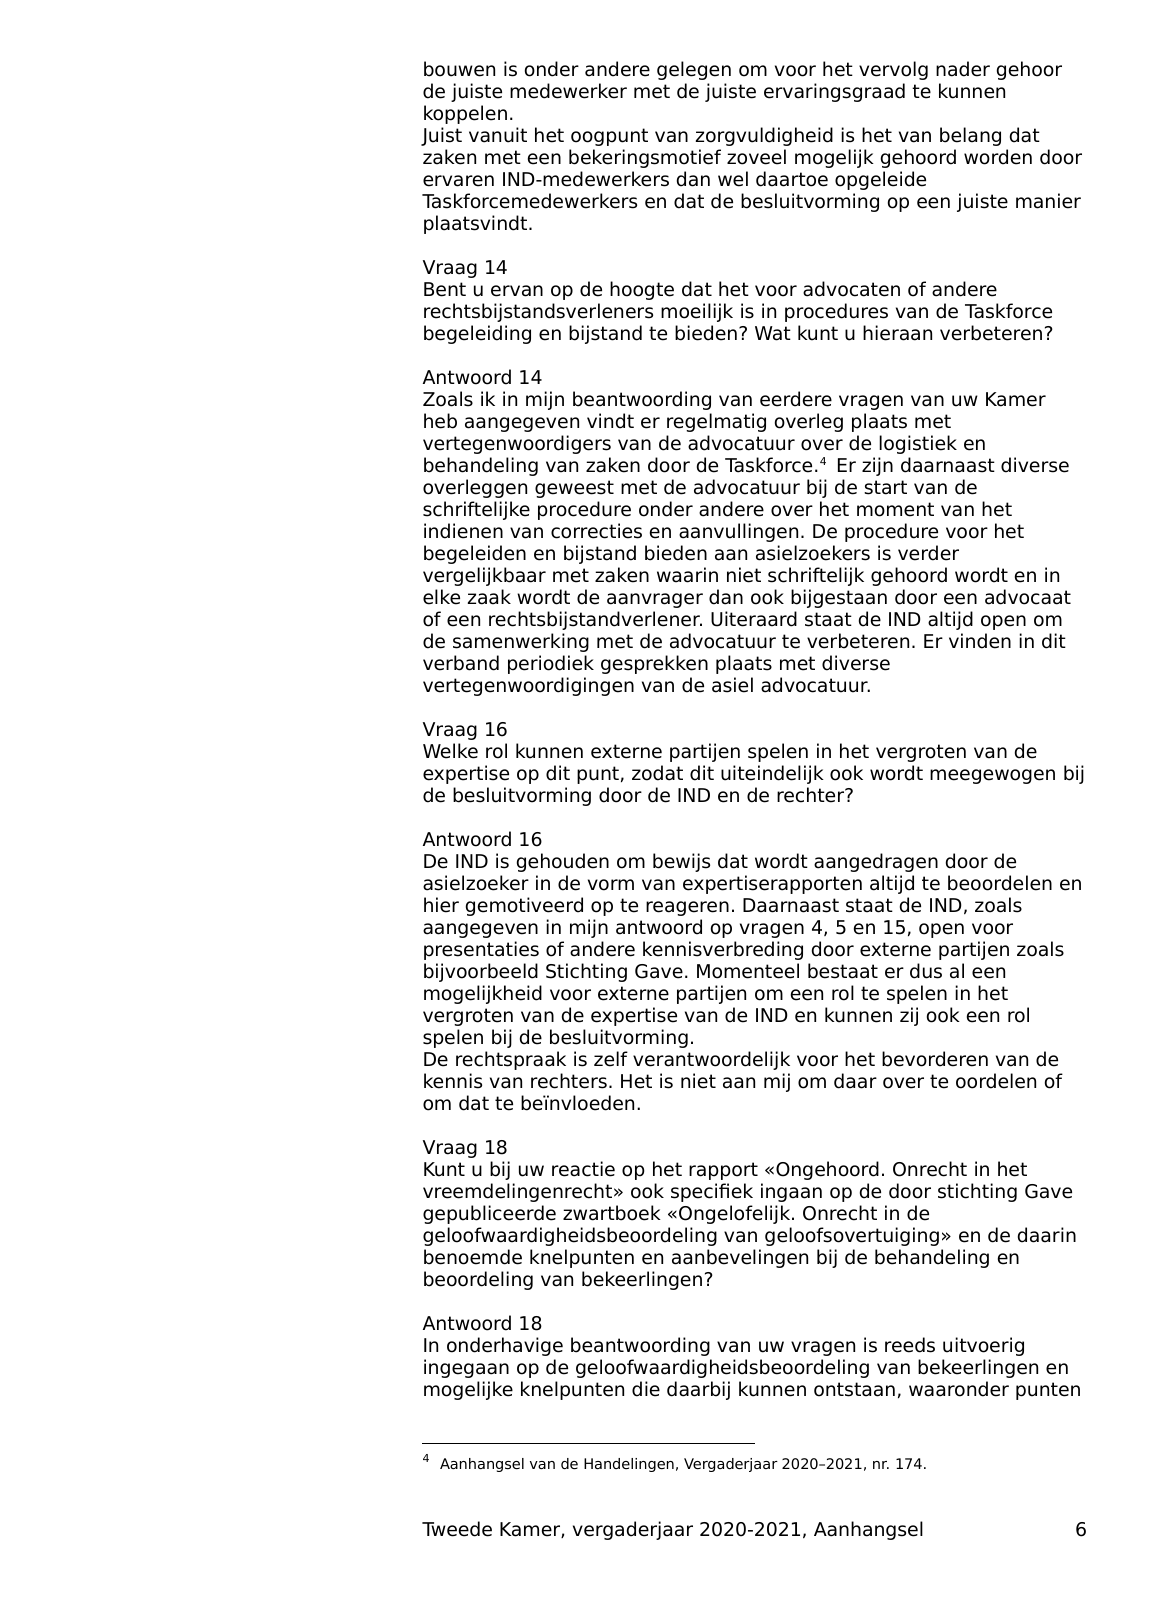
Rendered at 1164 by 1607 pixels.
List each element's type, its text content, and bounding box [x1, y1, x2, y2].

text De IND is gehouden om bewijs dat wordt aangedragen door de asielzoeker in de vorm van expertiserapporten altijd te beoordelen en hier gemotiveerd op te reageren. Daarnaast staat de IND, zoals aangegeven in mijn antwoord op vragen 4, 5 en 15, open voor presentaties of andere kennisverbreding door externe partijen zoals bijvoorbeeld Stichting Gave. Momenteel bestaat er dus al een mogelijkheid voor externe partijen om een rol te spelen in het vergroten van de expertise van de IND en kunnen zij ook een rol spelen bij de besluitvorming. [422, 851, 1087, 1049]
text De rechtspraak is zelf verantwoordelijk voor het bevorderen van de kennis van rechters. Het is niet aan mij om daar over te oordelen of om dat te beïnvloeden. [422, 1049, 1087, 1115]
text Juist vanuit het oogpunt van zorgvuldigheid is het van belang dat zaken met een bekeringsmotief zoveel mogelijk gehoord worden door ervaren IND-medewerkers dan wel daartoe opgeleide Taskforcemedewerkers en dat de besluitvorming op een juiste manier plaatsvindt. [422, 125, 1087, 235]
text Antwoord 18 [422, 1313, 1087, 1335]
text In onderhavige beantwoording van uw vragen is reeds uitvoerig ingegaan op de geloofwaardigheidsbeoordeling van bekeerlingen en mogelijke knelpunten die daarbij kunnen ontstaan, waaronder punten [422, 1335, 1087, 1401]
text Zoals ik in mijn beantwoording van eerdere vragen van uw Kamer heb aangegeven vindt er regelmatig overleg plaats met vertegenwoordigers van de advocatuur over de logistiek en behandeling van zaken door de Taskforce. Er zijn daarnaast diverse overleggen geweest met de advocatuur bij de start van de schriftelijke procedure onder andere over het moment van het indienen van correcties en aanvullingen. De procedure voor het begeleiden en bijstand bieden aan asielzoekers is verder vergelijkbaar met zaken waarin niet schriftelijk gehoord wordt en in elke zaak wordt de aanvrager dan ook bijgestaan door een advocaat of een rechtsbijstandverlener. Uiteraard staat de IND altijd open om de samenwerking met de advocatuur te verbeteren. Er vinden in dit verband periodiek gesprekken plaats met diverse vertegenwoordigingen van de asiel advocatuur. [422, 389, 1087, 697]
text Welke rol kunnen externe partijen spelen in het vergroten van de expertise op dit punt, zodat dit uiteindelijk ook wordt meegewogen bij de besluitvorming door de IND en de rechter? [422, 741, 1087, 807]
text Kunt u bij uw reactie op het rapport «Ongehoord. Onrecht in het vreemdelingenrecht» ook specifiek ingaan op de door stichting Gave gepubliceerde zwartboek «Ongelofelijk. Onrecht in de geloofwaardigheidsbeoordeling van geloofsovertuiging» en de daarin benoemde knelpunten en aanbevelingen bij de behandeling en beoordeling van bekeerlingen? [422, 1159, 1087, 1291]
text Vraag 14 [422, 257, 1087, 279]
text Vraag 18 [422, 1137, 1087, 1159]
text Bent u ervan op de hoogte dat het voor advocaten of andere rechtsbijstandsverleners moeilijk is in procedures van de Taskforce begeleiding en bijstand te bieden? Wat kunt u hieraan verbeteren? [422, 279, 1087, 345]
text Antwoord 16 [422, 829, 1087, 851]
text Aanhangsel van de Handelingen, Vergaderjaar 2020–2021, nr. 174. [422, 1452, 1087, 1474]
text Antwoord 14 [422, 367, 1087, 389]
text Vraag 16 [422, 719, 1087, 741]
text bouwen is onder andere gelegen om voor het vervolg nader gehoor de juiste medewerker met de juiste ervaringsgraad te kunnen koppelen. [422, 59, 1087, 125]
